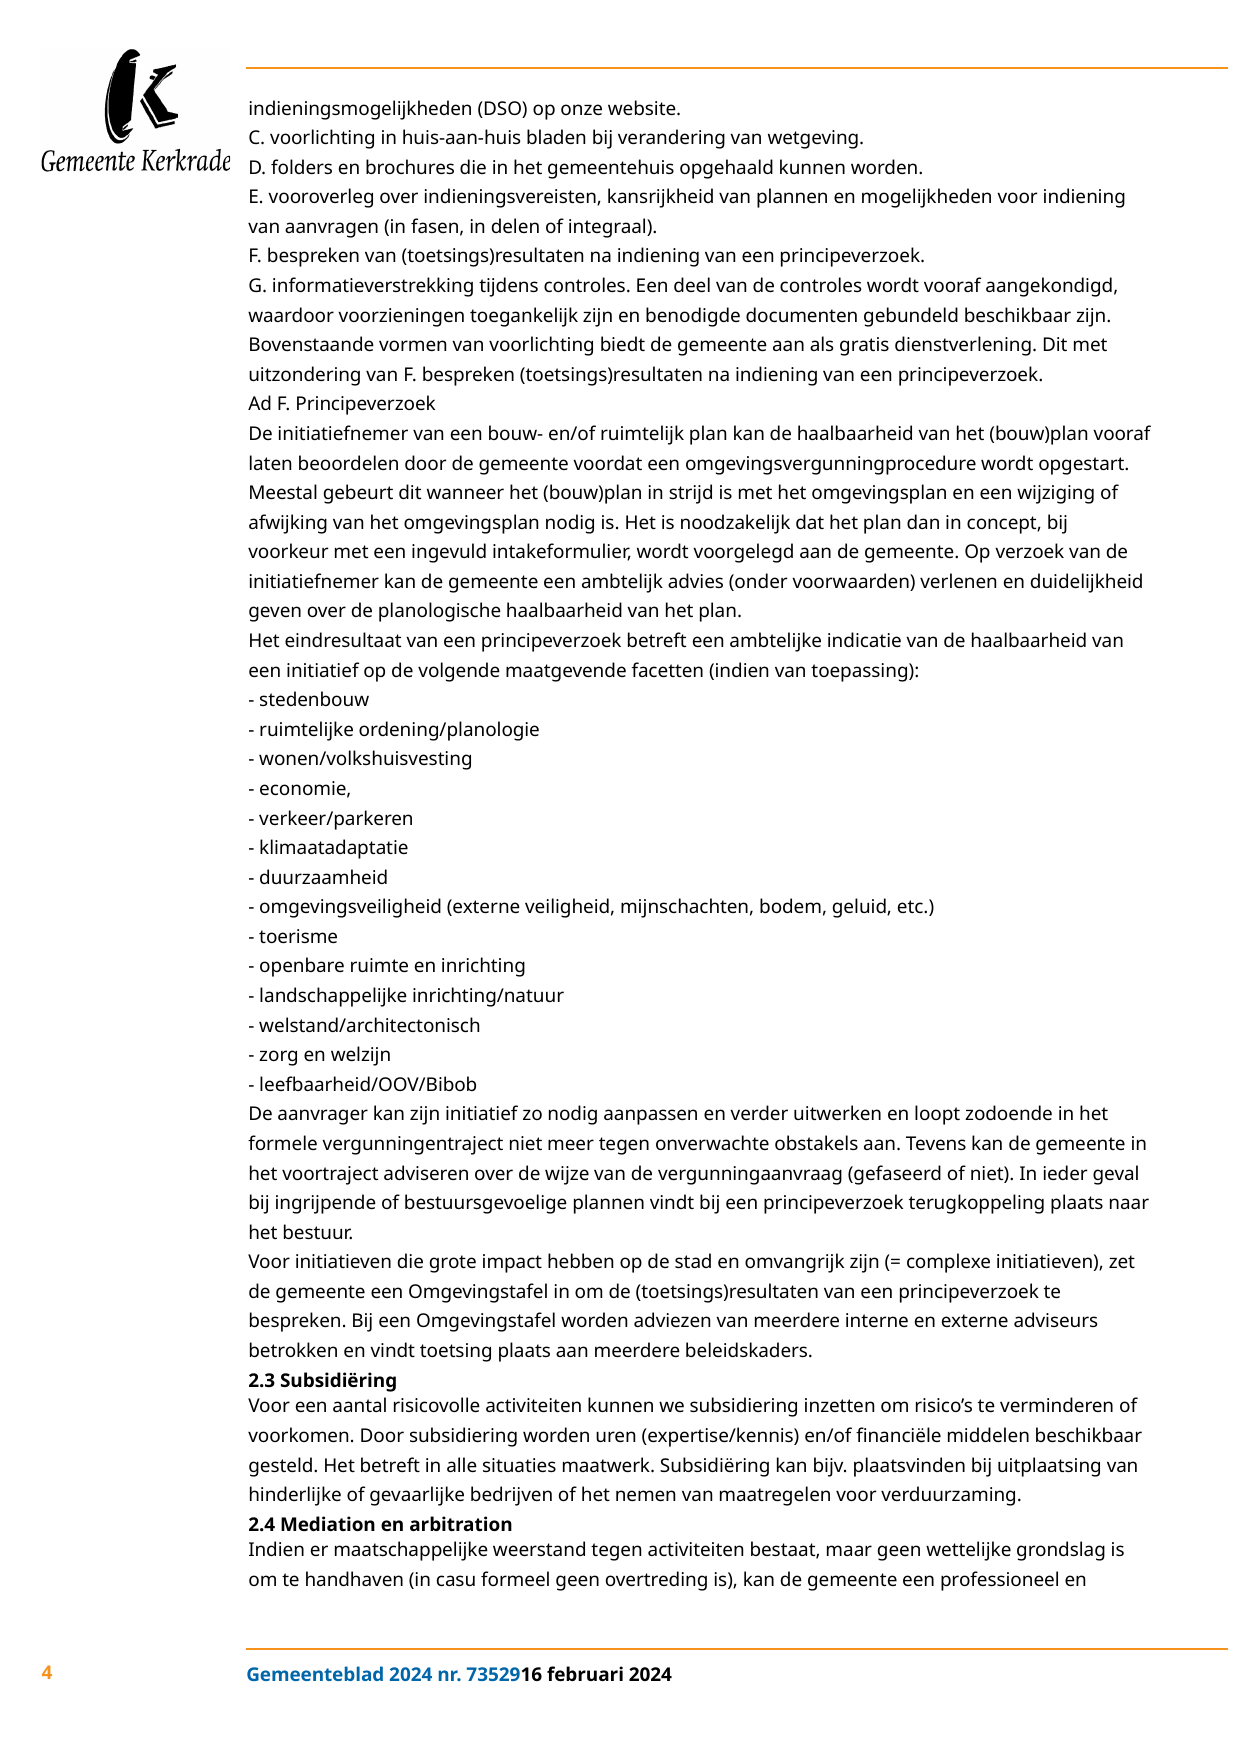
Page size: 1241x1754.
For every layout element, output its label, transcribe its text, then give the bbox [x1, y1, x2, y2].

text D. folders en brochures die in het gemeentehuis opgehaald kunnen worden. [248, 154, 1152, 180]
text C. voorlichting in huis-aan-huis bladen bij verandering van wetgeving. [248, 124, 1152, 150]
text De aanvrager kan zijn initiatief zo nodig aanpassen en verder uitwerken en loopt zodoende in het formele vergunningentraject niet meer tegen onverwachte obstakels aan. Tevens kan de gemeente in het voortraject adviseren over de wijze van de vergunningaanvraag (gefaseerd of niet). In ieder geval bij ingrijpende of bestuursgevoelige plannen vindt bij een principeverzoek terugkoppeling plaats naar het bestuur. [248, 1101, 1152, 1245]
picture [41, 47, 231, 172]
text - welstand/architectonisch [248, 1012, 1152, 1038]
text - verkeer/parkeren [248, 805, 1152, 831]
text - economie, [248, 775, 1152, 801]
text Het eindresultaat van een principeverzoek betreft een ambtelijke indicatie van de haalbaarheid van een initiatief op de volgende maatgevende facetten (indien van toepassing): [248, 627, 1152, 683]
text indieningsmogelijkheden (DSO) op onze website. [248, 95, 1152, 121]
text - duurzaamheid [248, 864, 1152, 890]
text - leefbaarheid/OOV/Bibob [248, 1071, 1152, 1097]
text Ad F. Principeverzoek [248, 391, 1152, 416]
text - ruimtelijke ordening/planologie [248, 716, 1152, 742]
text 2.3 Subsidiëring [248, 1367, 1152, 1393]
text G. informatieverstrekking tijdens controles. Een deel van de controles wordt vooraf aangekondigd, waardoor voorzieningen toegankelijk zijn en benodigde documenten gebundeld beschikbaar zijn. [248, 272, 1152, 328]
text - klimaatadaptatie [248, 834, 1152, 860]
text - openbare ruimte en inrichting [248, 953, 1152, 978]
text - omgevingsveiligheid (externe veiligheid, mijnschachten, bodem, geluid, etc.) [248, 893, 1152, 919]
text Voor initiatieven die grote impact hebben op de stad en omvangrijk zijn (= complexe initiatieven), zet de gemeente een Omgevingstafel in om de (toetsings)resultaten van een principeverzoek te bespreken. Bij een Omgevingstafel worden adviezen van meerdere interne en externe adviseurs betrokken en vindt toetsing plaats aan meerdere beleidskaders. [248, 1248, 1152, 1363]
text Voor een aantal risicovolle activiteiten kunnen we subsidiering inzetten om risico’s te verminderen of voorkomen. Door subsidiering worden uren (expertise/kennis) en/of financiële middelen beschikbaar gesteld. Het betreft in alle situaties maatwerk. Subsidiëring kan bijv. plaatsvinden bij uitplaatsing van hinderlijke of gevaarlijke bedrijven of het nemen van maatregelen voor verduurzaming. [248, 1393, 1152, 1507]
text De initiatiefnemer van een bouw- en/of ruimtelijk plan kan de haalbaarheid van het (bouw)plan vooraf laten beoordelen door de gemeente voordat een omgevingsvergunningprocedure wordt opgestart. Meestal gebeurt dit wanneer het (bouw)plan in strijd is met het omgevingsplan en een wijziging of afwijking van het omgevingsplan nodig is. Het is noodzakelijk dat het plan dan in concept, bij voorkeur met een ingevuld intakeformulier, wordt voorgelegd aan de gemeente. Op verzoek van de initiatiefnemer kan de gemeente een ambtelijk advies (onder voorwaarden) verlenen en duidelijkheid geven over de planologische haalbaarheid van het plan. [248, 420, 1152, 623]
text Bovenstaande vormen van voorlichting biedt de gemeente aan als gratis dienstverlening. Dit met uitzondering van F. bespreken (toetsings)resultaten na indiening van een principeverzoek. [248, 331, 1152, 387]
text - stedenbouw [248, 686, 1152, 712]
text - landschappelijke inrichting/natuur [248, 982, 1152, 1008]
text E. vooroverleg over indieningsvereisten, kansrijkheid van plannen en mogelijkheden voor indiening van aanvragen (in fasen, in delen of integraal). [248, 183, 1152, 239]
text 2.4 Mediation en arbitration [248, 1511, 1152, 1537]
text F. bespreken van (toetsings)resultaten na indiening van een principeverzoek. [248, 243, 1152, 268]
text - toerisme [248, 923, 1152, 949]
text Indien er maatschappelijke weerstand tegen activiteiten bestaat, maar geen wettelijke grondslag is om te handhaven (in casu formeel geen overtreding is), kan de gemeente een professioneel en [248, 1537, 1152, 1592]
text - wonen/volkshuisvesting [248, 746, 1152, 771]
text - zorg en welzijn [248, 1041, 1152, 1067]
